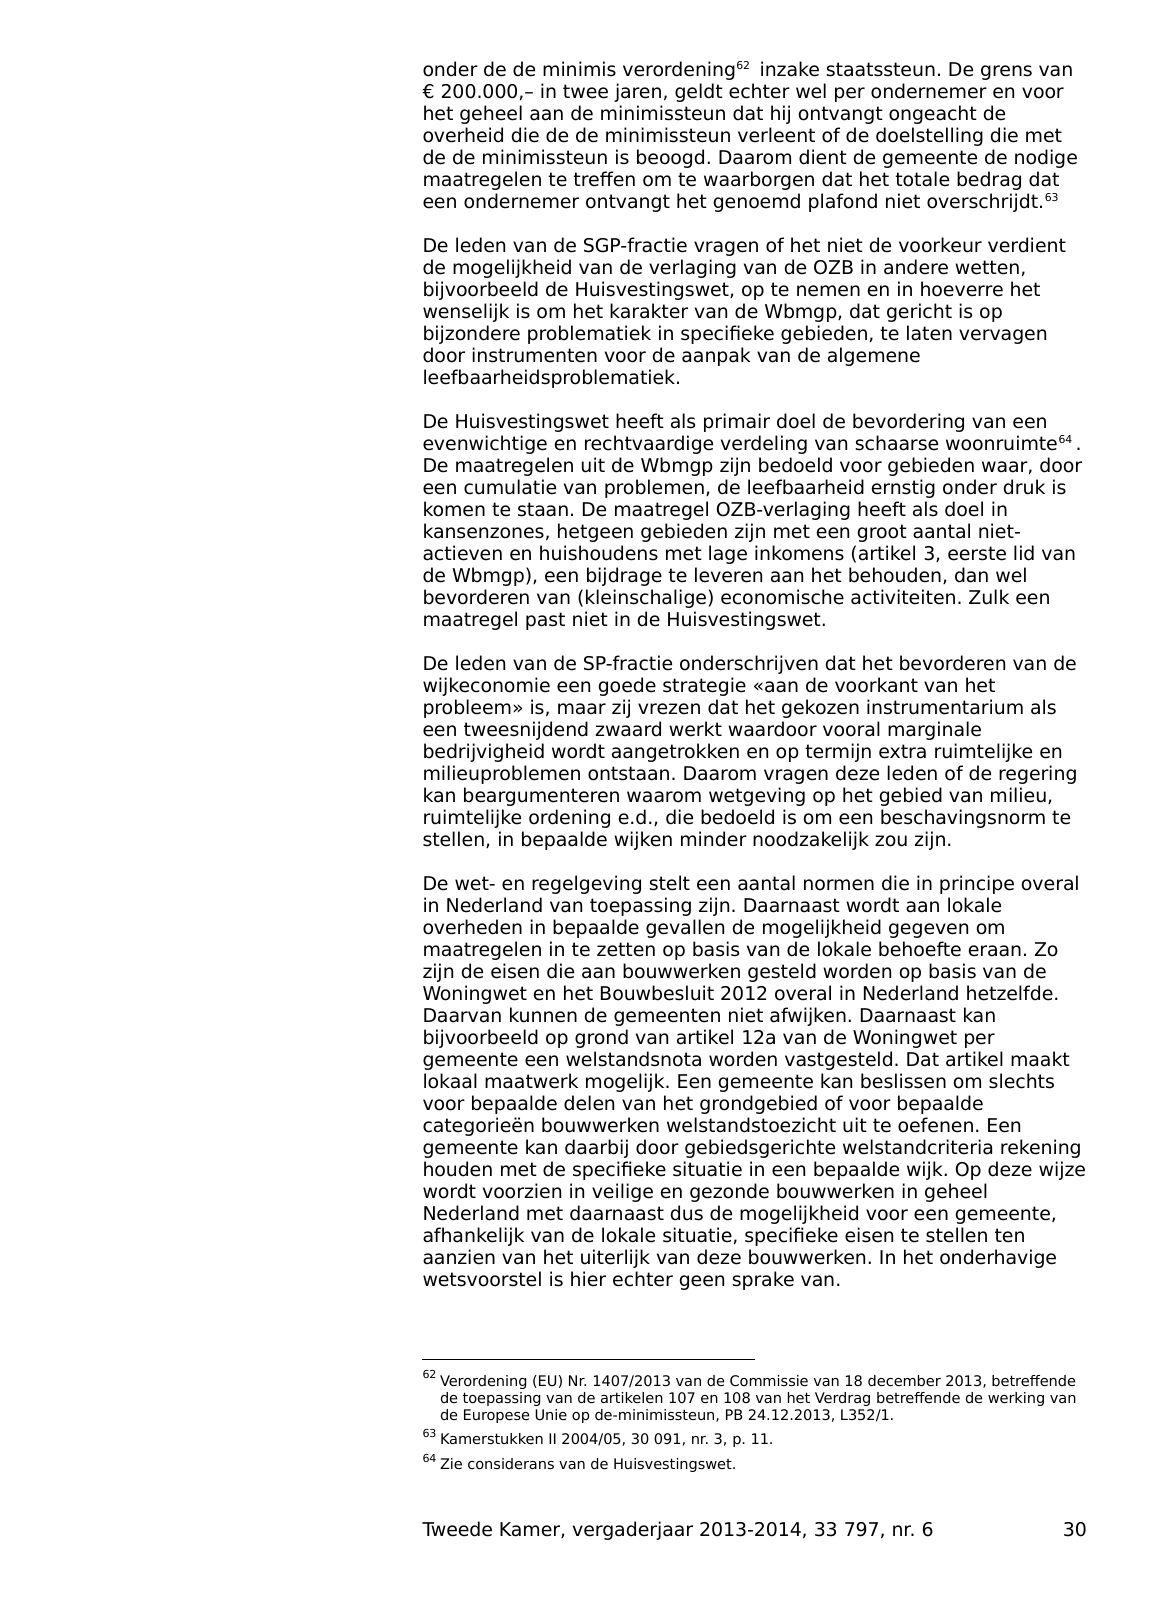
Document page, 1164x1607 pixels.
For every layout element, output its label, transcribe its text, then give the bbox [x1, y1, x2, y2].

text De leden van de SGP-fractie vragen of het niet de voorkeur verdient de mogelijkheid van de verlaging van de OZB in andere wetten, bijvoorbeeld de Huisvestingswet, op te nemen en in hoeverre het wenselijk is om het karakter van de Wbmgp, dat gericht is op bijzondere problematiek in specifieke gebieden, te laten vervagen door instrumenten voor de aanpak van de algemene leefbaarheidsproblematiek. [422, 235, 1087, 389]
text onder de de minimis verordening inzake staatssteun. De grens van € 200.000,– in twee jaren, geldt echter wel per ondernemer en voor het geheel aan de minimissteun dat hij ontvangt ongeacht de overheid die de de minimissteun verleent of de doelstelling die met de de minimissteun is beoogd. Daarom dient de gemeente de nodige maatregelen te treffen om te waarborgen dat het totale bedrag dat een ondernemer ontvangt het genoemd plafond niet overschrijdt. [422, 59, 1087, 213]
text De Huisvestingswet heeft als primair doel de bevordering van een evenwichtige en rechtvaardige verdeling van schaarse woonruimte. De maatregelen uit de Wbmgp zijn bedoeld voor gebieden waar, door een cumulatie van problemen, de leefbaarheid ernstig onder druk is komen te staan. De maatregel OZB-verlaging heeft als doel in kansenzones, hetgeen gebieden zijn met een groot aantal niet-actieven en huishoudens met lage inkomens (artikel 3, eerste lid van de Wbmgp), een bijdrage te leveren aan het behouden, dan wel bevorderen van (kleinschalige) economische activiteiten. Zulk een maatregel past niet in de Huisvestingswet. [422, 411, 1087, 631]
text Verordening (EU) Nr. 1407/2013 van de Commissie van 18 december 2013, betreffende de toepassing van de artikelen 107 en 108 van het Verdrag betreffende de werking van de Europese Unie op de-minimissteun, PB 24.12.2013, L352/1. [422, 1368, 1087, 1424]
text De leden van de SP-fractie onderschrijven dat het bevorderen van de wijkeconomie een goede strategie «aan de voorkant van het probleem» is, maar zij vrezen dat het gekozen instrumentarium als een tweesnijdend zwaard werkt waardoor vooral marginale bedrijvigheid wordt aangetrokken en op termijn extra ruimtelijke en milieuproblemen ontstaan. Daarom vragen deze leden of de regering kan beargumenteren waarom wetgeving op het gebied van milieu, ruimtelijke ordening e.d., die bedoeld is om een beschavingsnorm te stellen, in bepaalde wijken minder noodzakelijk zou zijn. [422, 653, 1087, 851]
text De wet- en regelgeving stelt een aantal normen die in principe overal in Nederland van toepassing zijn. Daarnaast wordt aan lokale overheden in bepaalde gevallen de mogelijkheid gegeven om maatregelen in te zetten op basis van de lokale behoefte eraan. Zo zijn de eisen die aan bouwwerken gesteld worden op basis van de Woningwet en het Bouwbesluit 2012 overal in Nederland hetzelfde. Daarvan kunnen de gemeenten niet afwijken. Daarnaast kan bijvoorbeeld op grond van artikel 12a van de Woningwet per gemeente een welstandsnota worden vastgesteld. Dat artikel maakt lokaal maatwerk mogelijk. Een gemeente kan beslissen om slechts voor bepaalde delen van het grondgebied of voor bepaalde categorieën bouwwerken welstandstoezicht uit te oefenen. Een gemeente kan daarbij door gebiedsgerichte welstandcriteria rekening houden met de specifieke situatie in een bepaalde wijk. Op deze wijze wordt voorzien in veilige en gezonde bouwwerken in geheel Nederland met daarnaast dus de mogelijkheid voor een gemeente, afhankelijk van de lokale situatie, specifieke eisen te stellen ten aanzien van het uiterlijk van deze bouwwerken. In het onderhavige wetsvoorstel is hier echter geen sprake van. [422, 873, 1087, 1291]
text Kamerstukken II 2004/05, 30 091, nr. 3, p. 11. [422, 1427, 1087, 1449]
text Zie considerans van de Huisvestingswet. [422, 1452, 1087, 1474]
